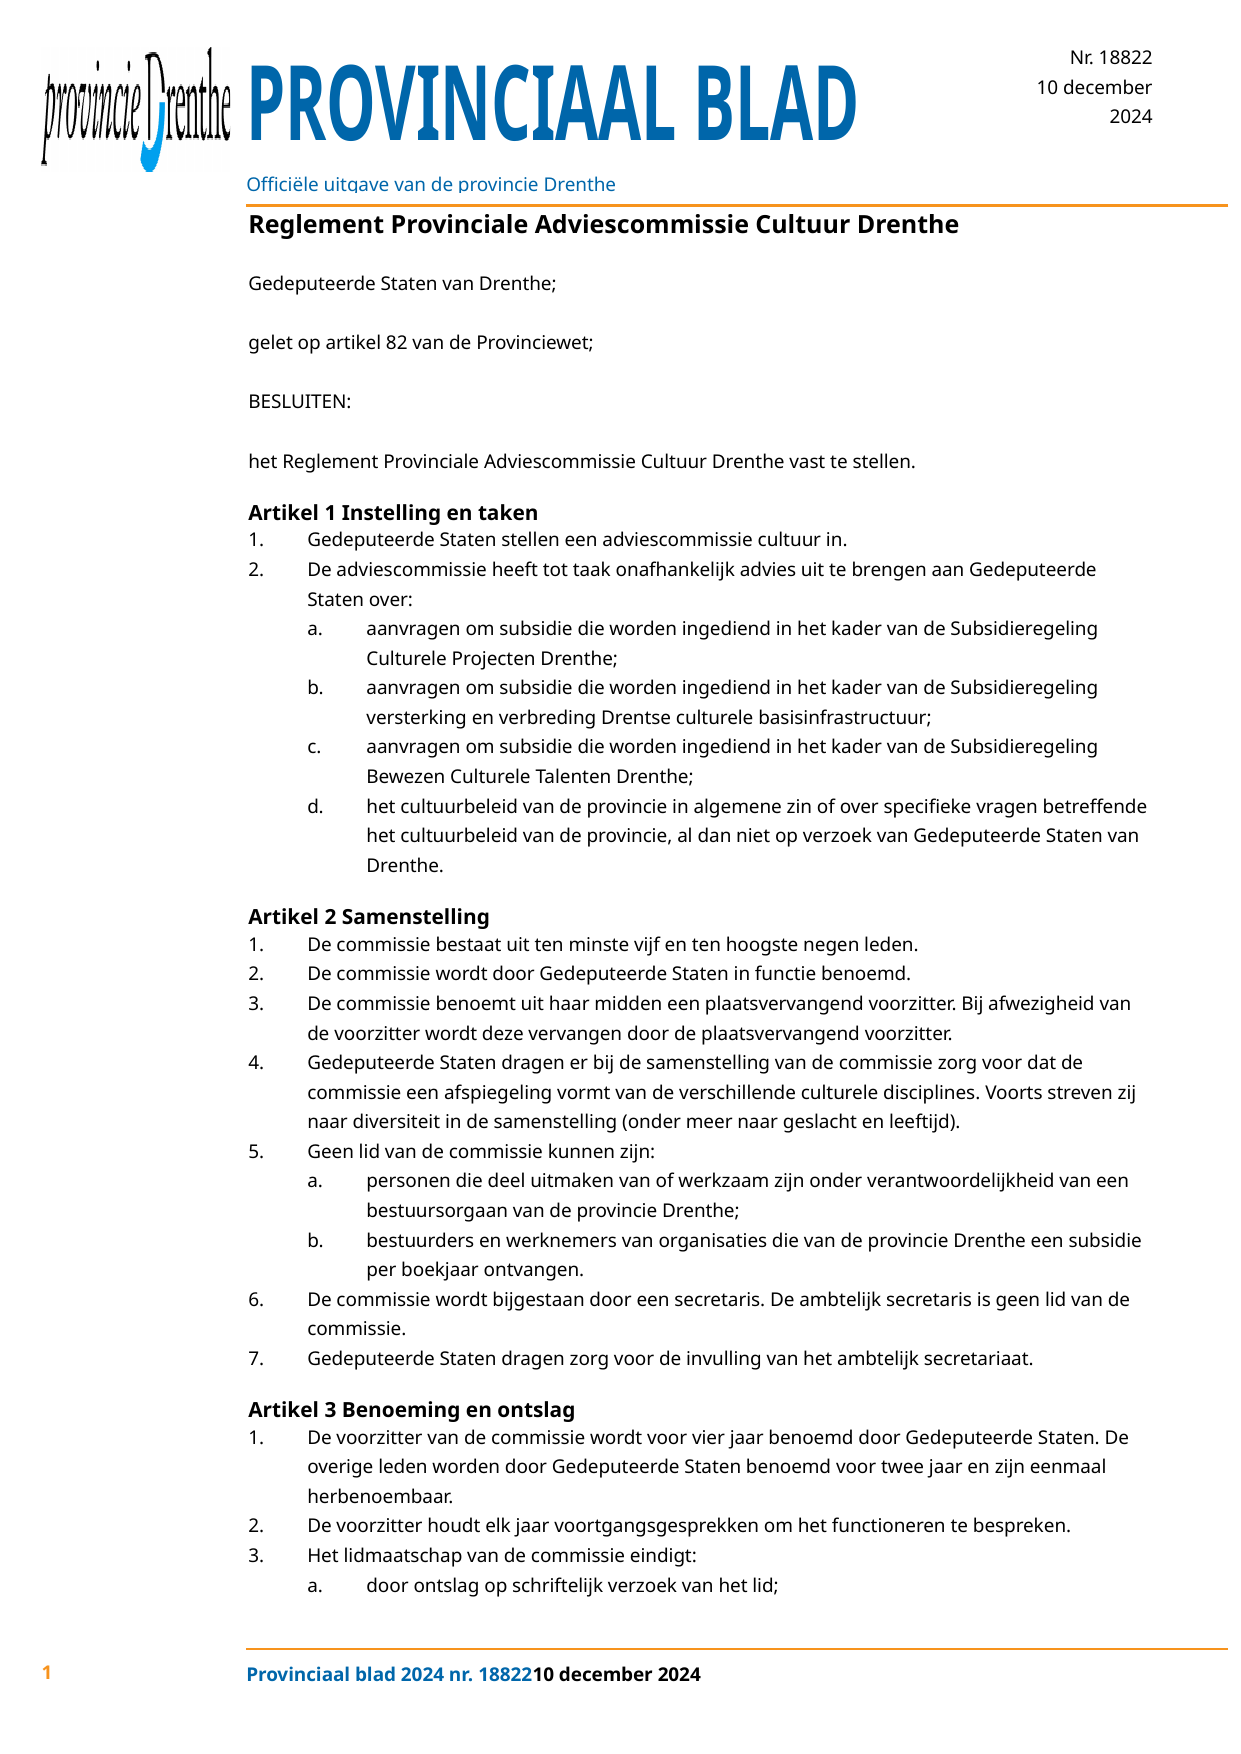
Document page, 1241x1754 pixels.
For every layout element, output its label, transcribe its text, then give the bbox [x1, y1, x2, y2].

list aanvragen om subsidie die worden ingediend in het kader van de Subsidieregeling Bewezen Culturele Talenten Drenthe; [307, 734, 1152, 789]
list door ontslag op schriftelijk verzoek van het lid; [307, 1572, 1152, 1598]
list De voorzitter van de commissie wordt voor vier jaar benoemd door Gedeputeerde Staten. De overige leden worden door Gedeputeerde Staten benoemd voor twee jaar en zijn eenmaal herbenoembaar. [248, 1424, 1152, 1509]
list De commissie bestaat uit ten minste vijf en ten hoogste negen leden. [248, 931, 1152, 957]
list De voorzitter houdt elk jaar voortgangsgesprekken om het functioneren te bespreken. [248, 1513, 1152, 1538]
text Reglement Provinciale Adviescommissie Cultuur Drenthe [248, 207, 1152, 241]
list aanvragen om subsidie die worden ingediend in het kader van de Subsidieregeling Culturele Projecten Drenthe; [307, 615, 1152, 671]
text Artikel 2 Samenstelling [248, 902, 1152, 931]
list personen die deel uitmaken van of werkzaam zijn onder verantwoordelijkheid van een bestuursorgaan van de provincie Drenthe; [307, 1168, 1152, 1223]
text Gedeputeerde Staten van Drenthe; [248, 270, 1152, 296]
list Het lidmaatschap van de commissie eindigt: [248, 1542, 1152, 1568]
list aanvragen om subsidie die worden ingediend in het kader van de Subsidieregeling versterking en verbreding Drentse culturele basisinfrastructuur; [307, 674, 1152, 730]
list De commissie wordt door Gedeputeerde Staten in functie benoemd. [248, 961, 1152, 986]
list Gedeputeerde Staten dragen er bij de samenstelling van de commissie zorg voor dat de commissie een afspiegeling vormt van de verschillende culturele disciplines. Voorts streven zij naar diversiteit in de samenstelling (onder meer naar geslacht en leeftijd). [248, 1049, 1152, 1134]
text gelet op artikel 82 van de Provinciewet; [248, 329, 1152, 355]
list het cultuurbeleid van de provincie in algemene zin of over specifieke vragen betreffende het cultuurbeleid van de provincie, al dan niet op verzoek van Gedeputeerde Staten van Drenthe. [307, 793, 1152, 878]
list Gedeputeerde Staten dragen zorg voor de invulling van het ambtelijk secretariaat. [248, 1345, 1152, 1371]
list Gedeputeerde Staten stellen een adviescommissie cultuur in. [248, 527, 1152, 552]
text BESLUITEN: [248, 389, 1152, 414]
list Geen lid van de commissie kunnen zijn: [248, 1138, 1152, 1164]
list bestuurders en werknemers van organisaties die van de provincie Drenthe een subsidie per boekjaar ontvangen. [307, 1227, 1152, 1282]
text Artikel 3 Benoeming en ontslag [248, 1396, 1152, 1424]
text het Reglement Provinciale Adviescommissie Cultuur Drenthe vast te stellen. [248, 448, 1152, 473]
text Artikel 1 Instelling en taken [248, 498, 1152, 527]
picture [41, 47, 231, 172]
list De adviescommissie heeft tot taak onafhankelijk advies uit te brengen aan Gedeputeerde Staten over: [248, 556, 1152, 612]
list De commissie wordt bijgestaan door een secretaris. De ambtelijk secretaris is geen lid van de commissie. [248, 1286, 1152, 1341]
list De commissie benoemt uit haar midden een plaatsvervangend voorzitter. Bij afwezigheid van de voorzitter wordt deze vervangen door de plaatsvervangend voorzitter. [248, 990, 1152, 1045]
